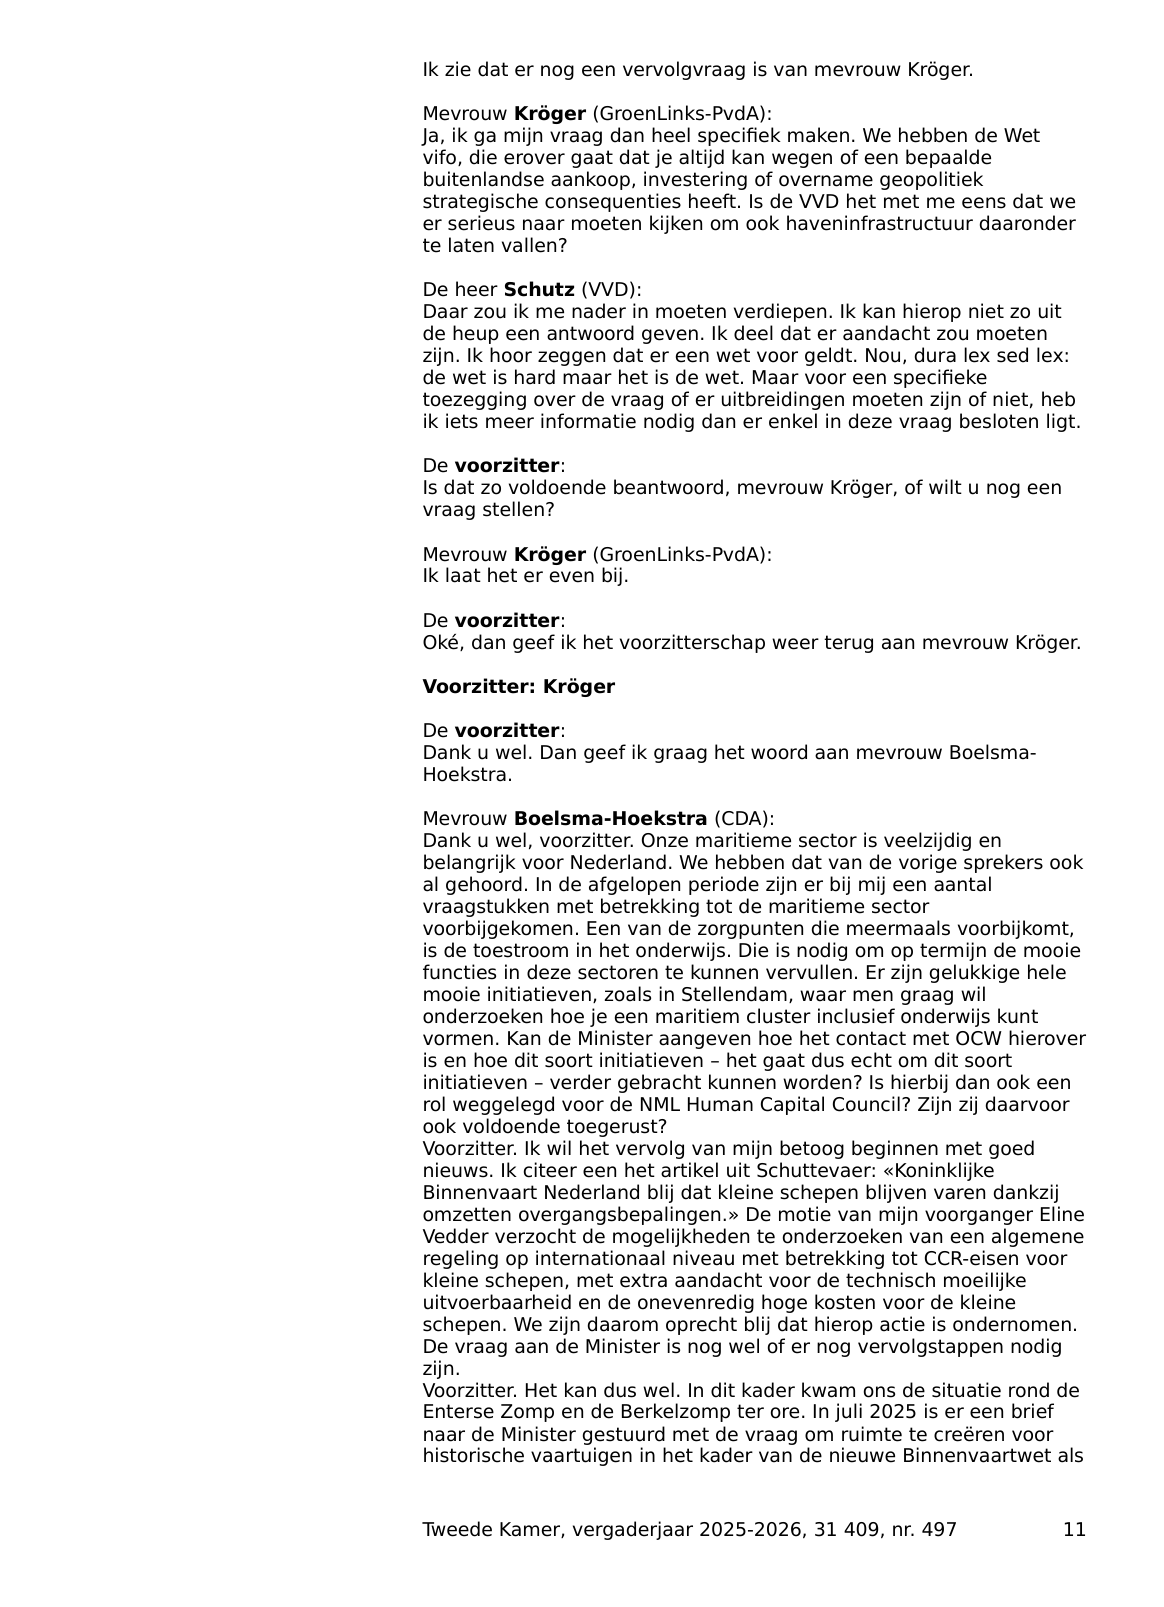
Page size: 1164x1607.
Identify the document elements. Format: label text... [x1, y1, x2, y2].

text Ja, ik ga mijn vraag dan heel specifiek maken. We hebben de Wet vifo, die erover gaat dat je altijd kan wegen of een bepaalde buitenlandse aankoop, investering of overname geopolitiek strategische consequenties heeft. Is de VVD het met me eens dat we er serieus naar moeten kijken om ook haveninfrastructuur daaronder te laten vallen? [422, 125, 1087, 257]
text Daar zou ik me nader in moeten verdiepen. Ik kan hierop niet zo uit de heup een antwoord geven. Ik deel dat er aandacht zou moeten zijn. Ik hoor zeggen dat er een wet voor geldt. Nou, dura lex sed lex: de wet is hard maar het is de wet. Maar voor een specifieke toezegging over de vraag of er uitbreidingen moeten zijn of niet, heb ik iets meer informatie nodig dan er enkel in deze vraag besloten ligt. [422, 301, 1087, 433]
text Dank u wel. Dan geef ik graag het woord aan mevrouw Boelsma-Hoekstra. [422, 742, 1087, 786]
text De voorzitter: [422, 609, 1087, 632]
text De heer Schutz (VVD): [422, 279, 1087, 301]
text Mevrouw Kröger (GroenLinks-PvdA): [422, 543, 1087, 565]
text De voorzitter: [422, 720, 1087, 742]
text De voorzitter: [422, 455, 1087, 477]
text Oké, dan geef ik het voorzitterschap weer terug aan mevrouw Kröger. [422, 632, 1087, 653]
text Dank u wel, voorzitter. Onze maritieme sector is veelzijdig en belangrijk voor Nederland. We hebben dat van de vorige sprekers ook al gehoord. In de afgelopen periode zijn er bij mij een aantal vraagstukken met betrekking tot de maritieme sector voorbijgekomen. Een van de zorgpunten die meermaals voorbijkomt, is de toestroom in het onderwijs. Die is nodig om op termijn de mooie functies in deze sectoren te kunnen vervullen. Er zijn gelukkige hele mooie initiatieven, zoals in Stellendam, waar men graag wil onderzoeken hoe je een maritiem cluster inclusief onderwijs kunt vormen. Kan de Minister aangeven hoe het contact met OCW hierover is en hoe dit soort initiatieven – het gaat dus echt om dit soort initiatieven – verder gebracht kunnen worden? Is hierbij dan ook een rol weggelegd voor de NML Human Capital Council? Zijn zij daarvoor ook voldoende toegerust? [422, 830, 1087, 1138]
text Ik zie dat er nog een vervolgvraag is van mevrouw Kröger. [422, 59, 1087, 81]
text Mevrouw Kröger (GroenLinks-PvdA): [422, 103, 1087, 125]
text Ik laat het er even bij. [422, 565, 1087, 587]
text Voorzitter. Ik wil het vervolg van mijn betoog beginnen met goed nieuws. Ik citeer een het artikel uit Schuttevaer: «Koninklijke Binnenvaart Nederland blij dat kleine schepen blijven varen dankzij omzetten overgangsbepalingen.» De motie van mijn voorganger Eline Vedder verzocht de mogelijkheden te onderzoeken van een algemene regeling op internationaal niveau met betrekking tot CCR-eisen voor kleine schepen, met extra aandacht voor de technisch moeilijke uitvoerbaarheid en de onevenredig hoge kosten voor de kleine schepen. We zijn daarom oprecht blij dat hierop actie is ondernomen. De vraag aan de Minister is nog wel of er nog vervolgstappen nodig zijn. [422, 1138, 1087, 1379]
subtitle Voorzitter: Kröger [422, 676, 1087, 698]
text Mevrouw Boelsma-Hoekstra (CDA): [422, 808, 1087, 830]
text Is dat zo voldoende beantwoord, mevrouw Kröger, of wilt u nog een vraag stellen? [422, 477, 1087, 521]
text Voorzitter. Het kan dus wel. In dit kader kwam ons de situatie rond de Enterse Zomp en de Berkelzomp ter ore. In juli 2025 is er een brief naar de Minister gestuurd met de vraag om ruimte te creëren voor historische vaartuigen in het kader van de nieuwe Binnenvaartwet als [422, 1379, 1087, 1467]
